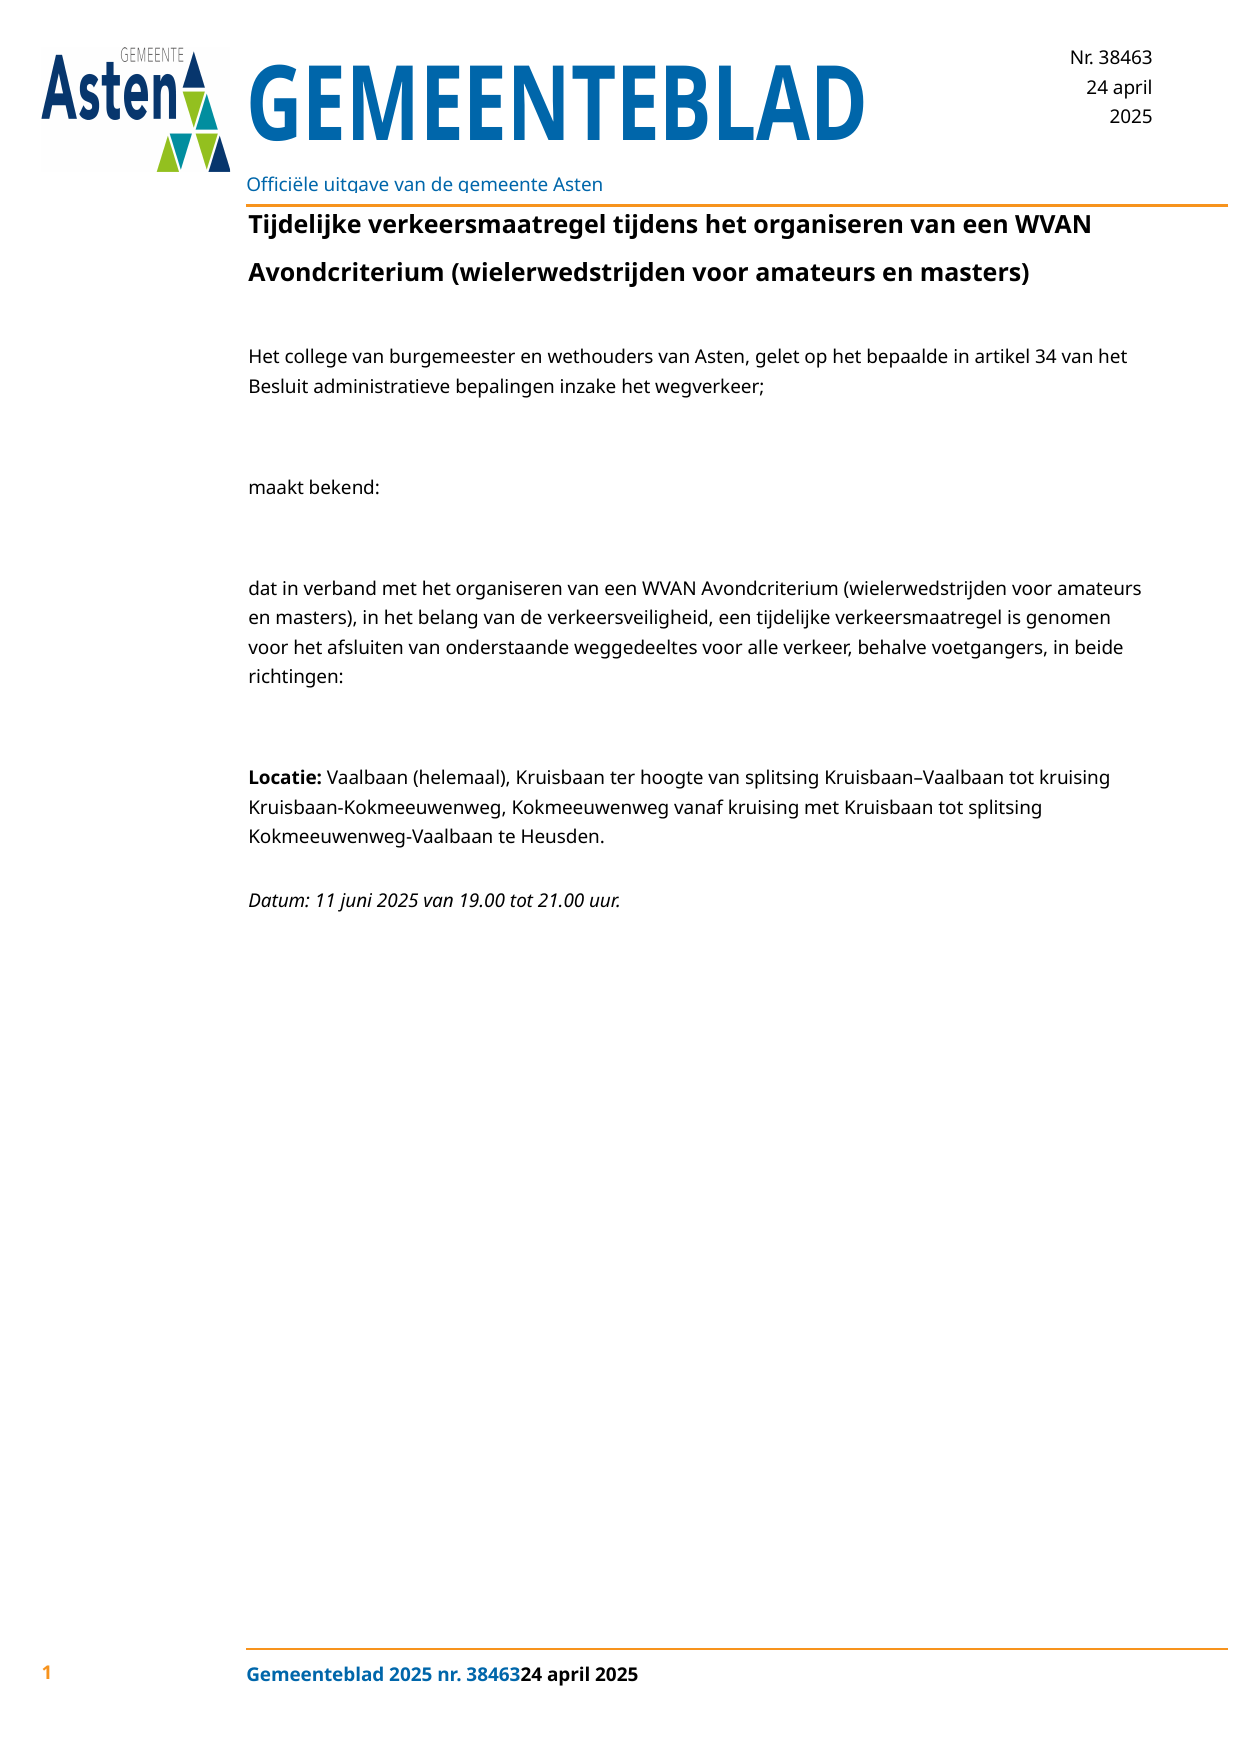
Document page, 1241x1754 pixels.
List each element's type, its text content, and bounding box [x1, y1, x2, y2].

text Datum: 11 juni 2025 van 19.00 tot 21.00 uur. [248, 888, 1152, 913]
picture [41, 47, 231, 172]
text maakt bekend: [248, 474, 1152, 500]
text Het college van burgemeester en wethouders van Asten, gelet op het bepaalde in artikel 34 van het Besluit administratieve bepalingen inzake het wegverkeer; [248, 344, 1152, 399]
text Tijdelijke verkeersmaatregel tijdens het organiseren van een WVAN Avondcriterium (wielerwedstrijden voor amateurs en masters) [248, 207, 1152, 288]
text Locatie: Vaalbaan (helemaal), Kruisbaan ter hoogte van splitsing Kruisbaan–Vaalbaan tot kruising Kruisbaan-Kokmeeuwenweg, Kokmeeuwenweg vanaf kruising met Kruisbaan tot splitsing Kokmeeuwenweg-Vaalbaan te Heusden. [248, 764, 1152, 849]
text dat in verband met het organiseren van een WVAN Avondcriterium (wielerwedstrijden voor amateurs en masters), in het belang van de verkeersveiligheid, een tijdelijke verkeersmaatregel is genomen voor het afsluiten van onderstaande weggedeeltes voor alle verkeer, behalve voetgangers, in beide richtingen: [248, 575, 1152, 689]
